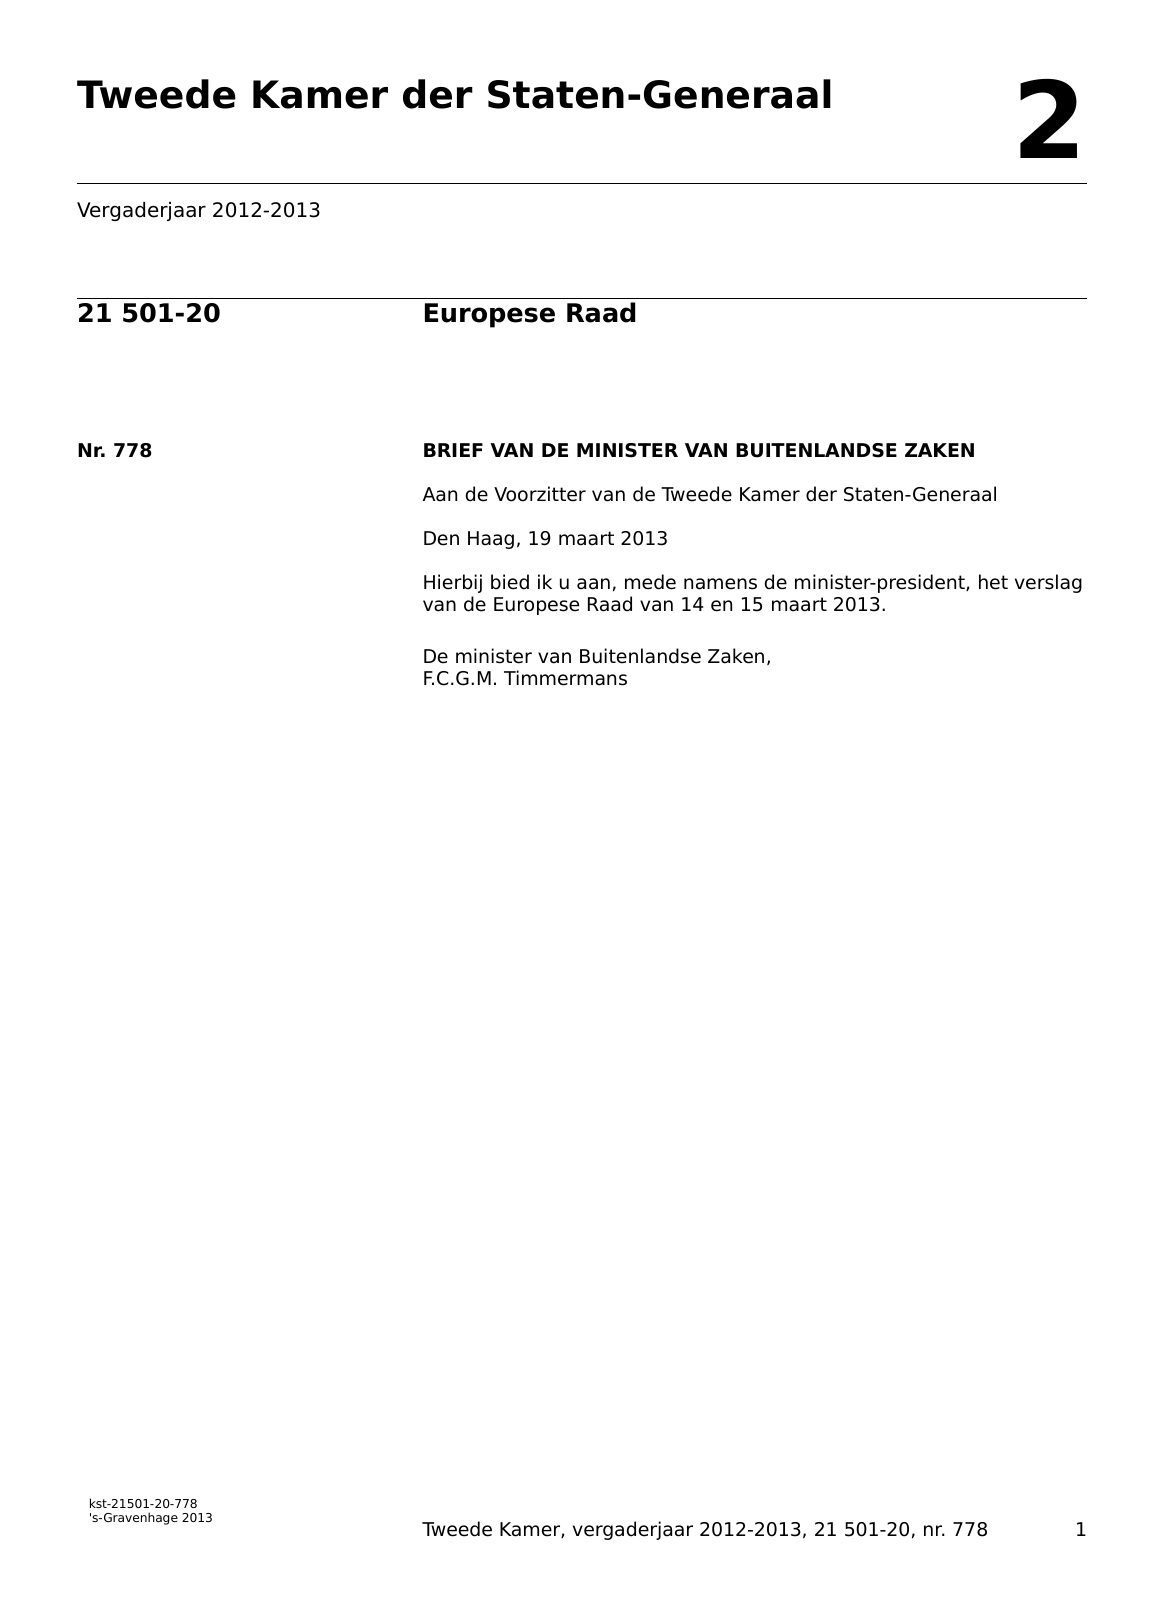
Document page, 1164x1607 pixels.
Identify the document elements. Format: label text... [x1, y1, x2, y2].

text kst-21501-20-778 [88, 1497, 323, 1511]
table_header Tweede Kamer der Staten-Generaal [77, 59, 886, 183]
table_cell Vergaderjaar 2012-2013 [77, 184, 1087, 298]
text Den Haag, 19 maart 2013 [422, 528, 1087, 550]
text De minister van Buitenlandse Zaken, F.C.G.M. Timmermans [422, 646, 1087, 690]
text Hierbij bied ik u aan, mede namens de minister-president, het verslag van de Europese Raad van 14 en 15 maart 2013. [422, 572, 1087, 616]
table_header 2 [886, 59, 1087, 183]
subtitle Nr. 778 BRIEF VAN DE MINISTER VAN BUITENLANDSE ZAKEN [77, 440, 1087, 462]
text 's-Gravenhage 2013 [88, 1511, 323, 1525]
text Aan de Voorzitter van de Tweede Kamer der Staten-Generaal [422, 484, 1087, 506]
subtitle 21 501-20 Europese Raad [77, 299, 1087, 329]
